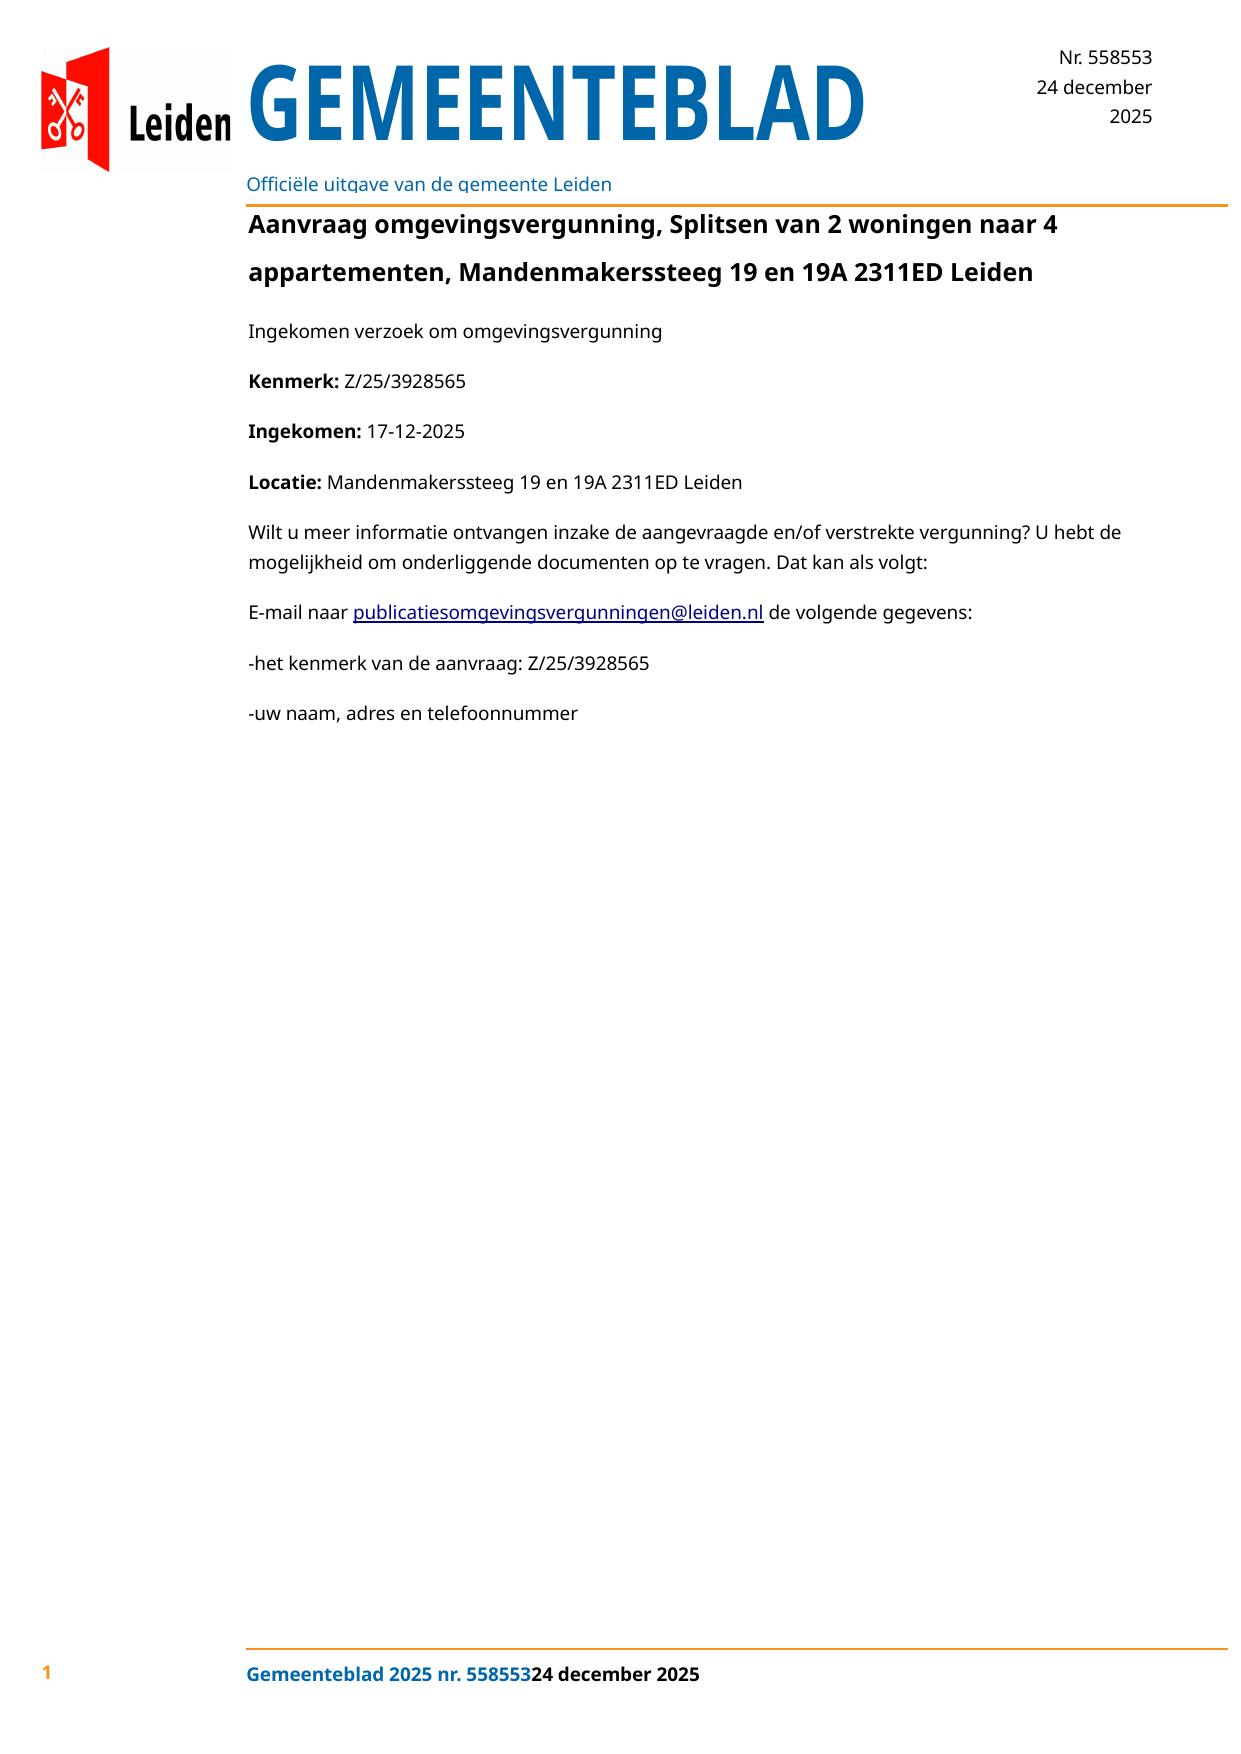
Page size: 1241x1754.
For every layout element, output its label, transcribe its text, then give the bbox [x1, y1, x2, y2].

text E-mail naar publicatiesomgevingsvergunningen@leiden.nl de volgende gegevens: [248, 599, 1152, 625]
text Ingekomen verzoek om omgevingsvergunning [248, 318, 1152, 344]
picture [41, 47, 231, 172]
text Ingekomen: 17-12-2025 [248, 419, 1152, 444]
text Kenmerk: Z/25/3928565 [248, 368, 1152, 394]
text Locatie: Mandenmakerssteeg 19 en 19A 2311ED Leiden [248, 469, 1152, 495]
text Aanvraag omgevingsvergunning, Splitsen van 2 woningen naar 4 appartementen, Mandenmakerssteeg 19 en 19A 2311ED Leiden [248, 207, 1152, 288]
text -uw naam, adres en telefoonnummer [248, 700, 1152, 726]
text Wilt u meer informatie ontvangen inzake de aangevraagde en/of verstrekte vergunning? U hebt de mogelijkheid om onderliggende documenten op te vragen. Dat kan als volgt: [248, 519, 1152, 575]
text -het kenmerk van de aanvraag: Z/25/3928565 [248, 650, 1152, 676]
